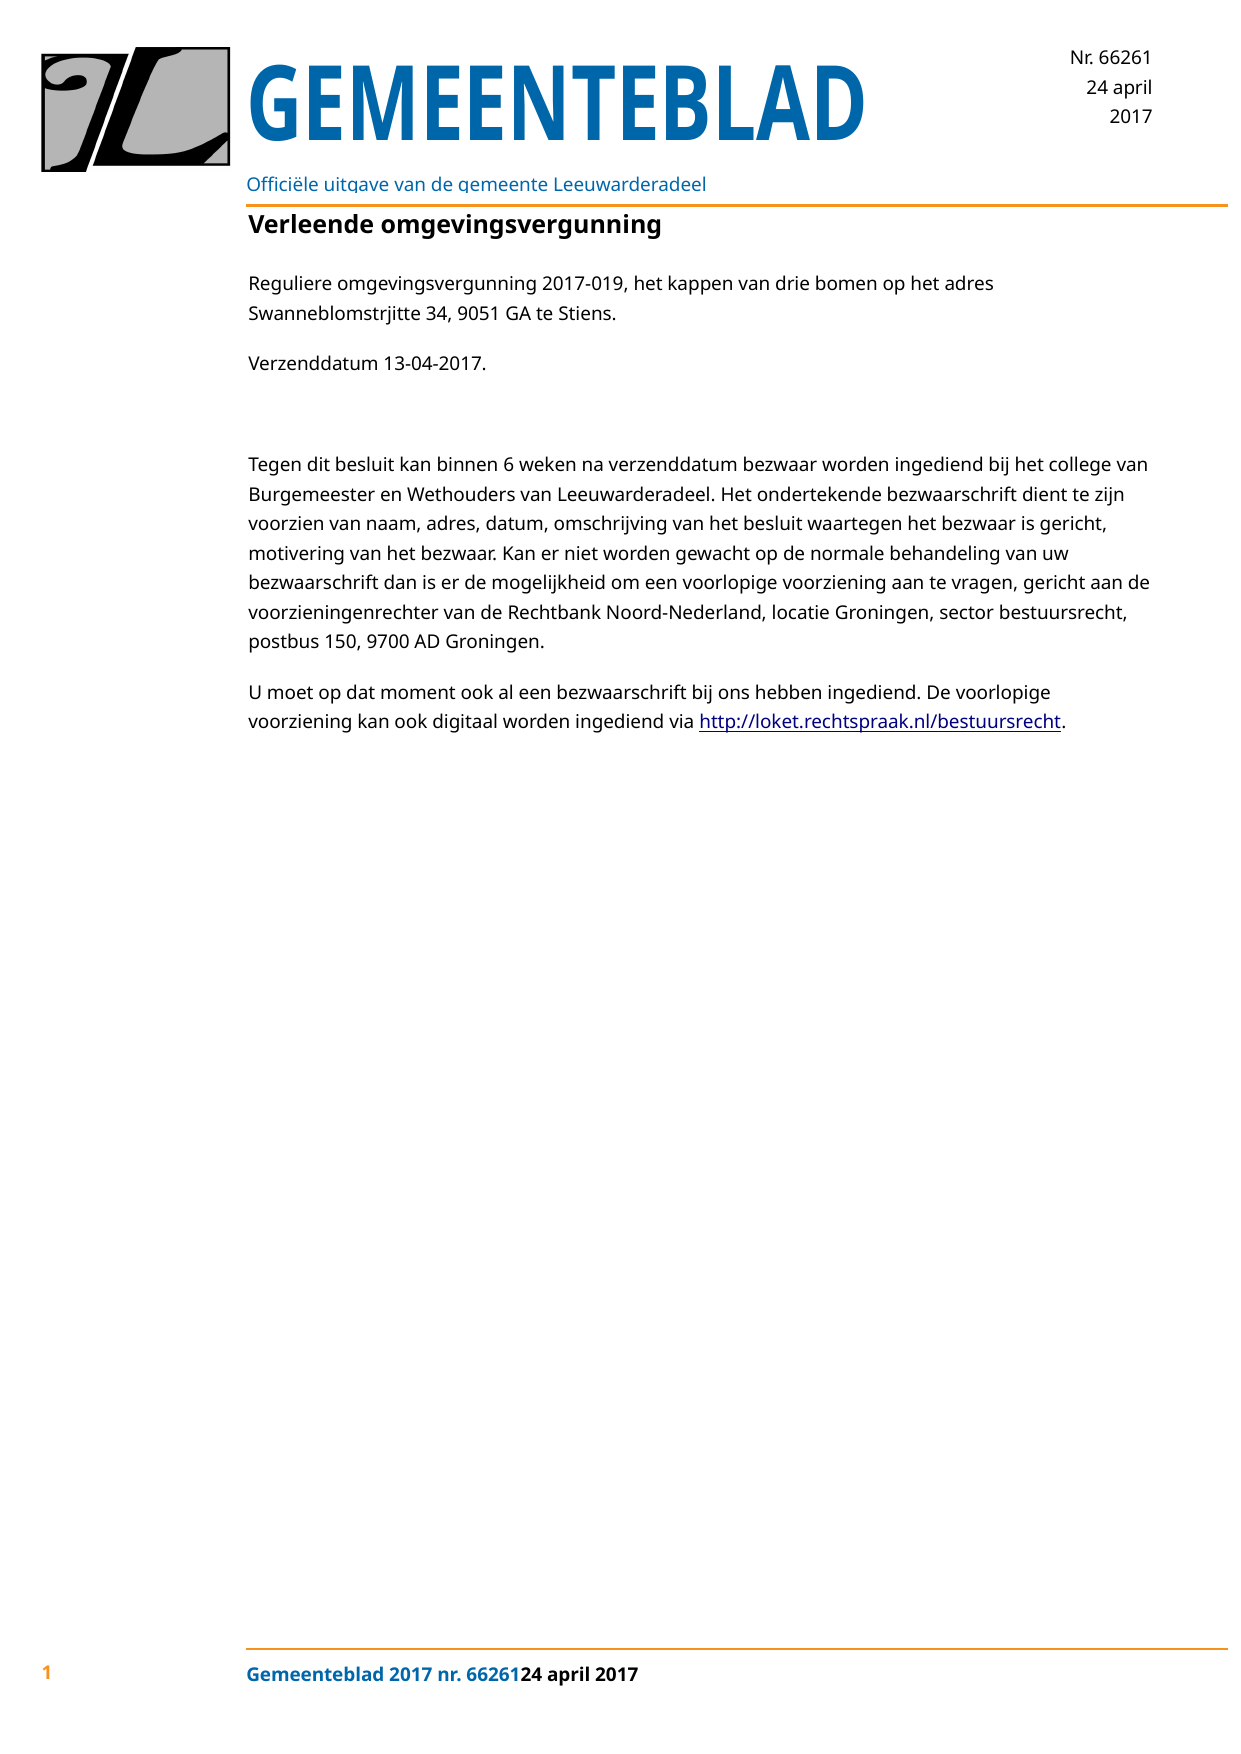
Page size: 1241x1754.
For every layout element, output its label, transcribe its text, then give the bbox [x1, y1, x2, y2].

text Tegen dit besluit kan binnen 6 weken na verzenddatum bezwaar worden ingediend bij het college van Burgemeester en Wethouders van Leeuwarderadeel. Het ondertekende bezwaarschrift dient te zijn voorzien van naam, adres, datum, omschrijving van het besluit waartegen het bezwaar is gericht, motivering van het bezwaar. Kan er niet worden gewacht op de normale behandeling van uw bezwaarschrift dan is er de mogelijkheid om een voorlopige voorziening aan te vragen, gericht aan de voorzieningenrechter van de Rechtbank Noord-Nederland, locatie Groningen, sector bestuursrecht, postbus 150, 9700 AD Groningen. [248, 451, 1152, 654]
text Reguliere omgevingsvergunning 2017-019, het kappen van drie bomen op het adres Swanneblomstrjitte 34, 9051 GA te Stiens. [248, 270, 1152, 326]
text U moet op dat moment ook al een bezwaarschrift bij ons hebben ingediend. De voorlopige voorziening kan ook digitaal worden ingediend via http://loket.rechtspraak.nl/bestuursrecht. [248, 679, 1152, 734]
text Verleende omgevingsvergunning [248, 207, 1152, 241]
text Verzenddatum 13-04-2017. [248, 350, 1152, 376]
picture [41, 47, 231, 172]
